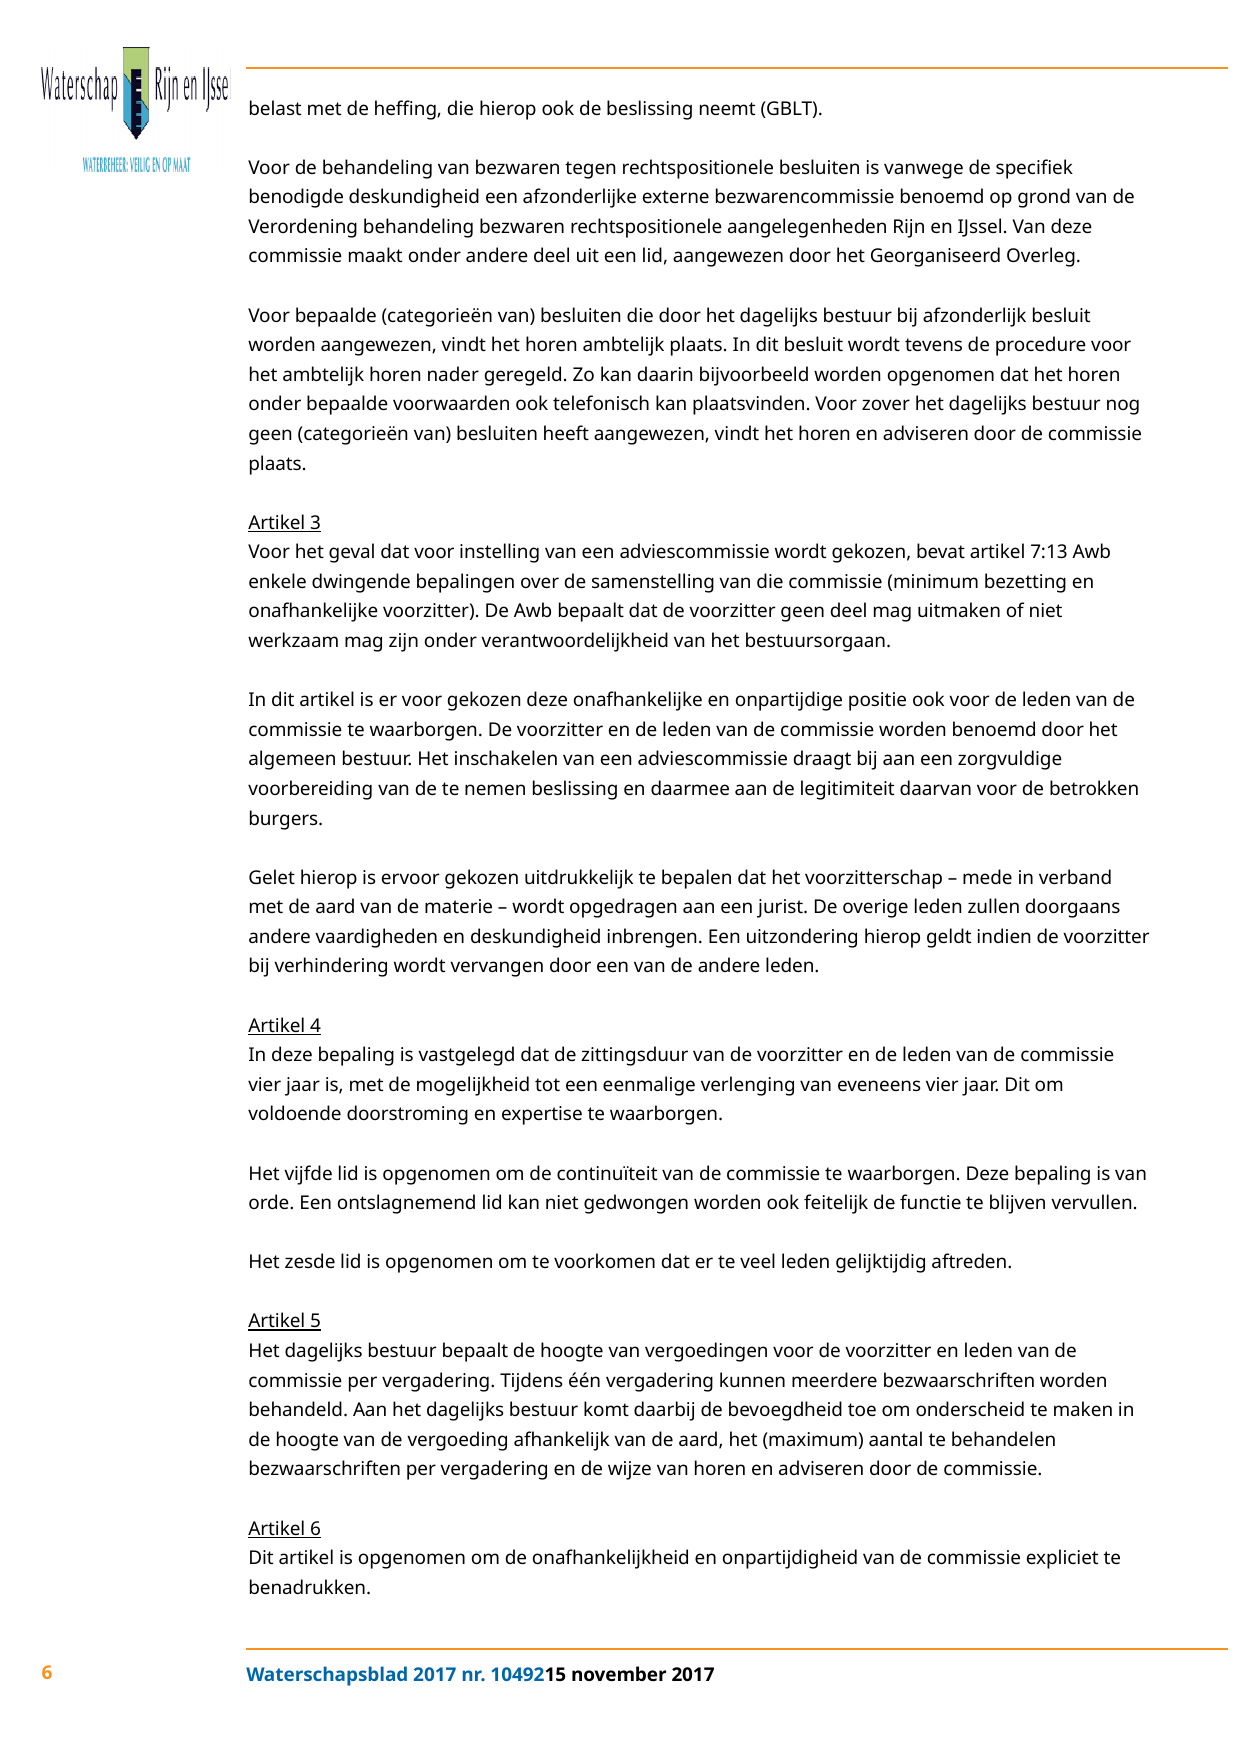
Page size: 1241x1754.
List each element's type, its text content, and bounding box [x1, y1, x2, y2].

text Artikel 4 [248, 1012, 1152, 1038]
text Artikel 3 [248, 509, 1152, 535]
text Het zesde lid is opgenomen om te voorkomen dat er te veel leden gelijktijdig aftreden. [248, 1248, 1152, 1274]
text Artikel 5 [248, 1308, 1152, 1333]
text Het vijfde lid is opgenomen om de continuïteit van de commissie te waarborgen. Deze bepaling is van orde. Een ontslagnemend lid kan niet gedwongen worden ook feitelijk de functie te blijven vervullen. [248, 1160, 1152, 1215]
text In deze bepaling is vastgelegd dat de zittingsduur van de voorzitter en de leden van de commissie vier jaar is, met de mogelijkheid tot een eenmalige verlenging van eveneens vier jaar. Dit om voldoende doorstroming en expertise te waarborgen. [248, 1041, 1152, 1126]
text Voor bepaalde (categorieën van) besluiten die door het dagelijks bestuur bij afzonderlijk besluit worden aangewezen, vindt het horen ambtelijk plaats. In dit besluit wordt tevens de procedure voor het ambtelijk horen nader geregeld. Zo kan daarin bijvoorbeeld worden opgenomen dat het horen onder bepaalde voorwaarden ook telefonisch kan plaatsvinden. Voor zover het dagelijks bestuur nog geen (categorieën van) besluiten heeft aangewezen, vindt het horen en adviseren door de commissie plaats. [248, 302, 1152, 476]
text Artikel 6 [248, 1515, 1152, 1541]
text belast met de heffing, die hierop ook de beslissing neemt (GBLT). [248, 95, 1152, 121]
text Het dagelijks bestuur bepaalt de hoogte van vergoedingen voor de voorzitter en leden van de commissie per vergadering. Tijdens één vergadering kunnen meerdere bezwaarschriften worden behandeld. Aan het dagelijks bestuur komt daarbij de bevoegdheid toe om onderscheid te maken in de hoogte van de vergoeding afhankelijk van de aard, het (maximum) aantal te behandelen bezwaarschriften per vergadering en de wijze van horen en adviseren door de commissie. [248, 1337, 1152, 1481]
text In dit artikel is er voor gekozen deze onafhankelijke en onpartijdige positie ook voor de leden van de commissie te waarborgen. De voorzitter en de leden van de commissie worden benoemd door het algemeen bestuur. Het inschakelen van een adviescommissie draagt bij aan een zorgvuldige voorbereiding van de te nemen beslissing en daarmee aan de legitimiteit daarvan voor de betrokken burgers. [248, 686, 1152, 831]
text Voor de behandeling van bezwaren tegen rechtspositionele besluiten is vanwege de specifiek benodigde deskundigheid een afzonderlijke externe bezwarencommissie benoemd op grond van de Verordening behandeling bezwaren rechtspositionele aangelegenheden Rijn en IJssel. Van deze commissie maakt onder andere deel uit een lid, aangewezen door het Georganiseerd Overleg. [248, 154, 1152, 268]
text Dit artikel is opgenomen om de onafhankelijkheid en onpartijdigheid van de commissie expliciet te benadrukken. [248, 1544, 1152, 1600]
picture [41, 47, 231, 172]
text Gelet hierop is ervoor gekozen uitdrukkelijk te bepalen dat het voorzitterschap – mede in verband met de aard van de materie – wordt opgedragen aan een jurist. De overige leden zullen doorgaans andere vaardigheden en deskundigheid inbrengen. Een uitzondering hierop geldt indien de voorzitter bij verhindering wordt vervangen door een van de andere leden. [248, 864, 1152, 978]
text Voor het geval dat voor instelling van een adviescommissie wordt gekozen, bevat artikel 7:13 Awb enkele dwingende bepalingen over de samenstelling van die commissie (minimum bezetting en onafhankelijke voorzitter). De Awb bepaalt dat de voorzitter geen deel mag uitmaken of niet werkzaam mag zijn onder verantwoordelijkheid van het bestuursorgaan. [248, 538, 1152, 653]
